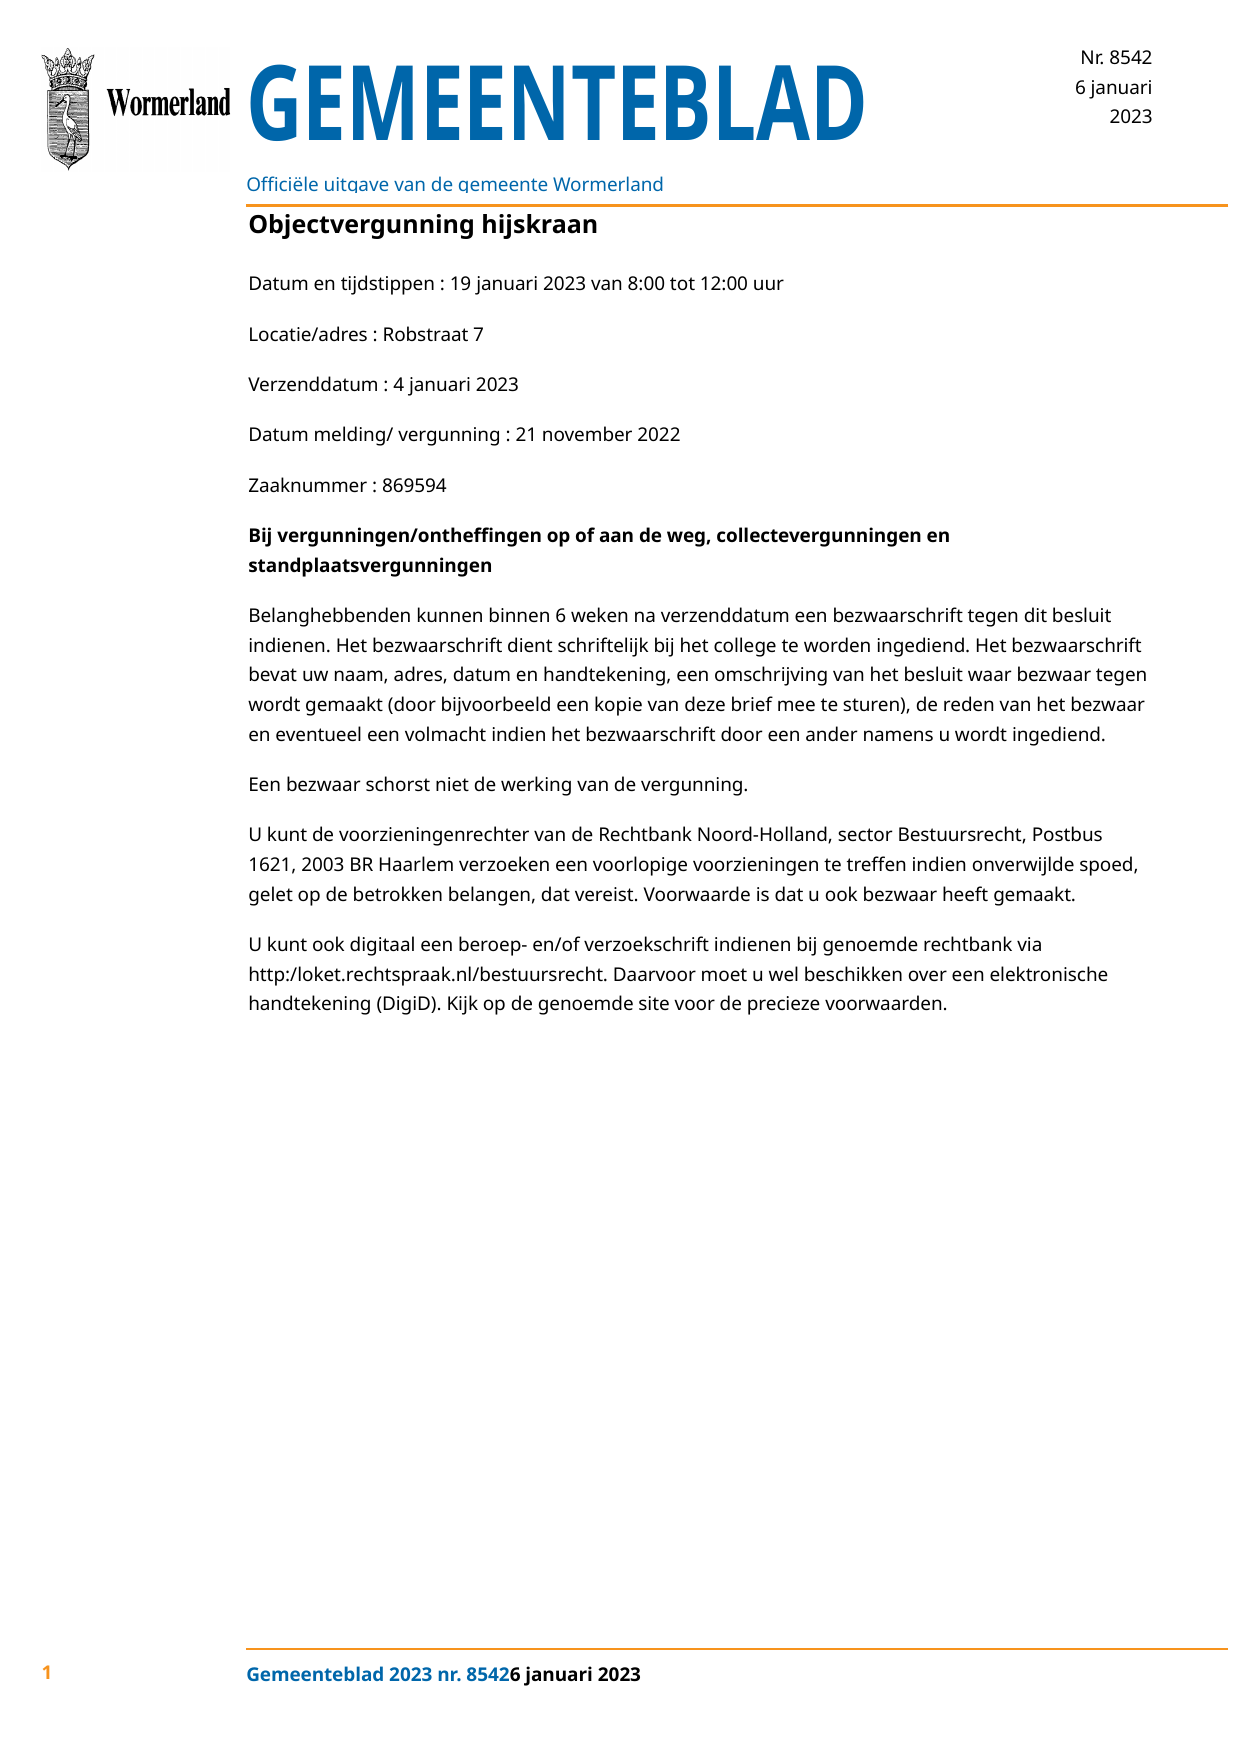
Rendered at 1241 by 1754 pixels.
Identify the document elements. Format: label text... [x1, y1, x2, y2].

text Bij vergunningen/ontheffingen op of aan de weg, collectevergunningen en standplaatsvergunningen [248, 522, 1152, 578]
text Zaaknummer : 869594 [248, 472, 1152, 498]
text U kunt ook digitaal een beroep- en/of verzoekschrift indienen bij genoemde rechtbank via http:/loket.rechtspraak.nl/bestuursrecht. Daarvoor moet u wel beschikken over een elektronische handtekening (DigiD). Kijk op de genoemde site voor de precieze voorwaarden. [248, 931, 1152, 1016]
text Datum melding/ vergunning : 21 november 2022 [248, 422, 1152, 447]
text Belanghebbenden kunnen binnen 6 weken na verzenddatum een bezwaarschrift tegen dit besluit indienen. Het bezwaarschrift dient schriftelijk bij het college te worden ingediend. Het bezwaarschrift bevat uw naam, adres, datum en handtekening, een omschrijving van het besluit waar bezwaar tegen wordt gemaakt (door bijvoorbeeld een kopie van deze brief mee te sturen), de reden van het bezwaar en eventueel een volmacht indien het bezwaarschrift door een ander namens u wordt ingediend. [248, 602, 1152, 746]
text Objectvergunning hijskraan [248, 207, 1152, 241]
text U kunt de voorzieningenrechter van de Rechtbank Noord-Holland, sector Bestuursrecht, Postbus 1621, 2003 BR Haarlem verzoeken een voorlopige voorzieningen te treffen indien onverwijlde spoed, gelet op de betrokken belangen, dat vereist. Voorwaarde is dat u ook bezwaar heeft gemaakt. [248, 822, 1152, 906]
text Verzenddatum : 4 januari 2023 [248, 371, 1152, 397]
text Locatie/adres : Robstraat 7 [248, 321, 1152, 346]
text Datum en tijdstippen : 19 januari 2023 van 8:00 tot 12:00 uur [248, 270, 1152, 296]
text Een bezwaar schorst niet de werking van de vergunning. [248, 771, 1152, 797]
picture [41, 47, 231, 172]
